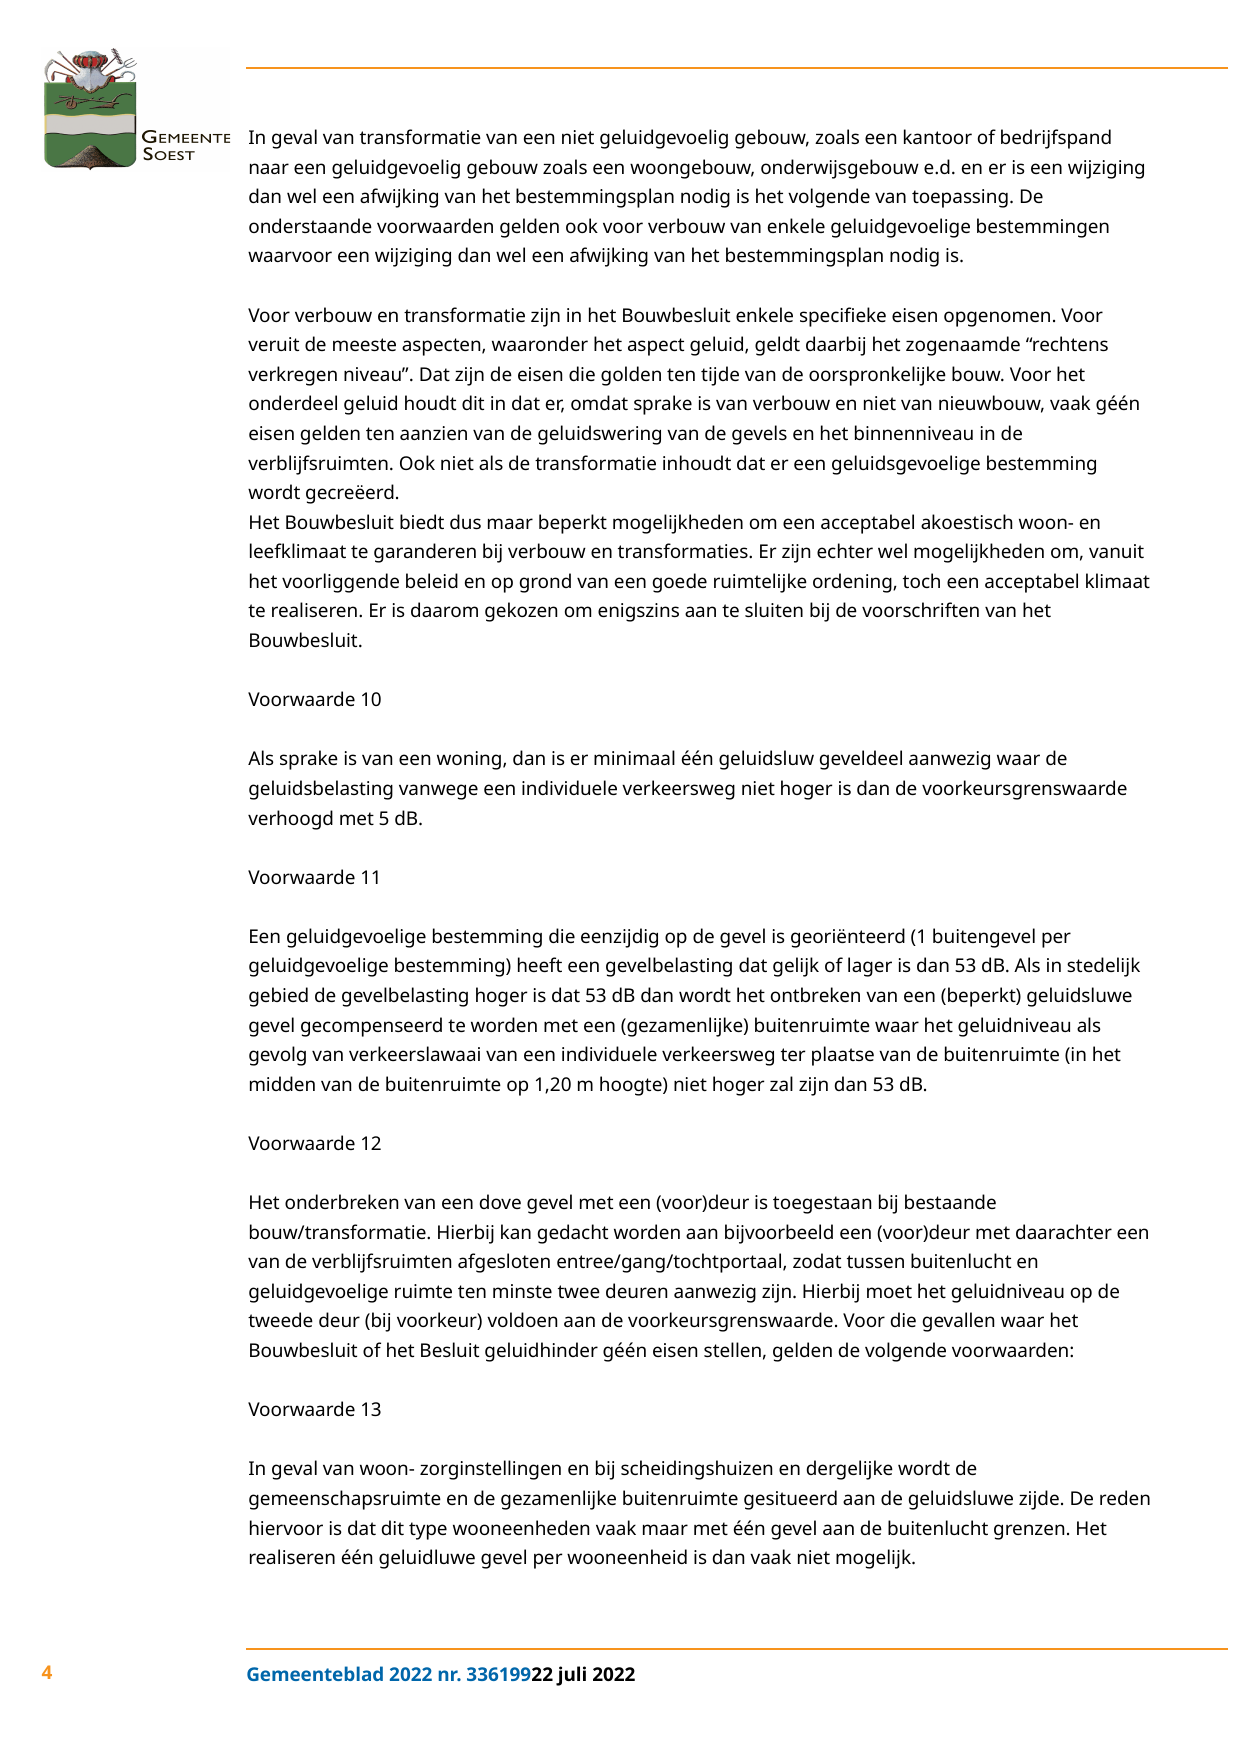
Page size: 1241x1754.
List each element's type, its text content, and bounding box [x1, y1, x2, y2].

text In geval van transformatie van een niet geluidgevoelig gebouw, zoals een kantoor of bedrijfspand naar een geluidgevoelig gebouw zoals een woongebouw, onderwijsgebouw e.d. en er is een wijziging dan wel een afwijking van het bestemmingsplan nodig is het volgende van toepassing. De onderstaande voorwaarden gelden ook voor verbouw van enkele geluidgevoelige bestemmingen waarvoor een wijziging dan wel een afwijking van het bestemmingsplan nodig is. [248, 124, 1152, 268]
text Voor verbouw en transformatie zijn in het Bouwbesluit enkele specifieke eisen opgenomen. Voor veruit de meeste aspecten, waaronder het aspect geluid, geldt daarbij het zogenaamde “rechtens verkregen niveau”. Dat zijn de eisen die golden ten tijde van de oorspronkelijke bouw. Voor het onderdeel geluid houdt dit in dat er, omdat sprake is van verbouw en niet van nieuwbouw, vaak géén eisen gelden ten aanzien van de geluidswering van de gevels en het binnenniveau in de verblijfsruimten. Ook niet als de transformatie inhoudt dat er een geluidsgevoelige bestemming wordt gecreëerd. [248, 302, 1152, 505]
text Een geluidgevoelige bestemming die eenzijdig op de gevel is georiënteerd (1 buitengevel per geluidgevoelige bestemming) heeft een gevelbelasting dat gelijk of lager is dan 53 dB. Als in stedelijk gebied de gevelbelasting hoger is dat 53 dB dan wordt het ontbreken van een (beperkt) geluidsluwe gevel gecompenseerd te worden met een (gezamenlijke) buitenruimte waar het geluidniveau als gevolg van verkeerslawaai van een individuele verkeersweg ter plaatse van de buitenruimte (in het midden van de buitenruimte op 1,20 m hoogte) niet hoger zal zijn dan 53 dB. [248, 923, 1152, 1097]
text In geval van woon- zorginstellingen en bij scheidingshuizen en dergelijke wordt de gemeenschapsruimte en de gezamenlijke buitenruimte gesitueerd aan de geluidsluwe zijde. De reden hiervoor is dat dit type wooneenheden vaak maar met één gevel aan de buitenlucht grenzen. Het realiseren één geluidluwe gevel per wooneenheid is dan vaak niet mogelijk. [248, 1456, 1152, 1570]
text Als sprake is van een woning, dan is er minimaal één geluidsluw geveldeel aanwezig waar de geluidsbelasting vanwege een individuele verkeersweg niet hoger is dan de voorkeursgrenswaarde verhoogd met 5 dB. [248, 746, 1152, 831]
picture [41, 47, 231, 172]
text Voorwaarde 13 [248, 1396, 1152, 1422]
text Het Bouwbesluit biedt dus maar beperkt mogelijkheden om een acceptabel akoestisch woon- en leefklimaat te garanderen bij verbouw en transformaties. Er zijn echter wel mogelijkheden om, vanuit het voorliggende beleid en op grond van een goede ruimtelijke ordening, toch een acceptabel klimaat te realiseren. Er is daarom gekozen om enigszins aan te sluiten bij de voorschriften van het Bouwbesluit. [248, 509, 1152, 653]
text Het onderbreken van een dove gevel met een (voor)deur is toegestaan bij bestaande bouw/transformatie. Hierbij kan gedacht worden aan bijvoorbeeld een (voor)deur met daarachter een van de verblijfsruimten afgesloten entree/gang/tochtportaal, zodat tussen buitenlucht en geluidgevoelige ruimte ten minste twee deuren aanwezig zijn. Hierbij moet het geluidniveau op de tweede deur (bij voorkeur) voldoen aan de voorkeursgrenswaarde. Voor die gevallen waar het Bouwbesluit of het Besluit geluidhinder géén eisen stellen, gelden de volgende voorwaarden: [248, 1189, 1152, 1363]
text Voorwaarde 10 [248, 686, 1152, 712]
text Voorwaarde 11 [248, 864, 1152, 890]
text Voorwaarde 12 [248, 1130, 1152, 1156]
